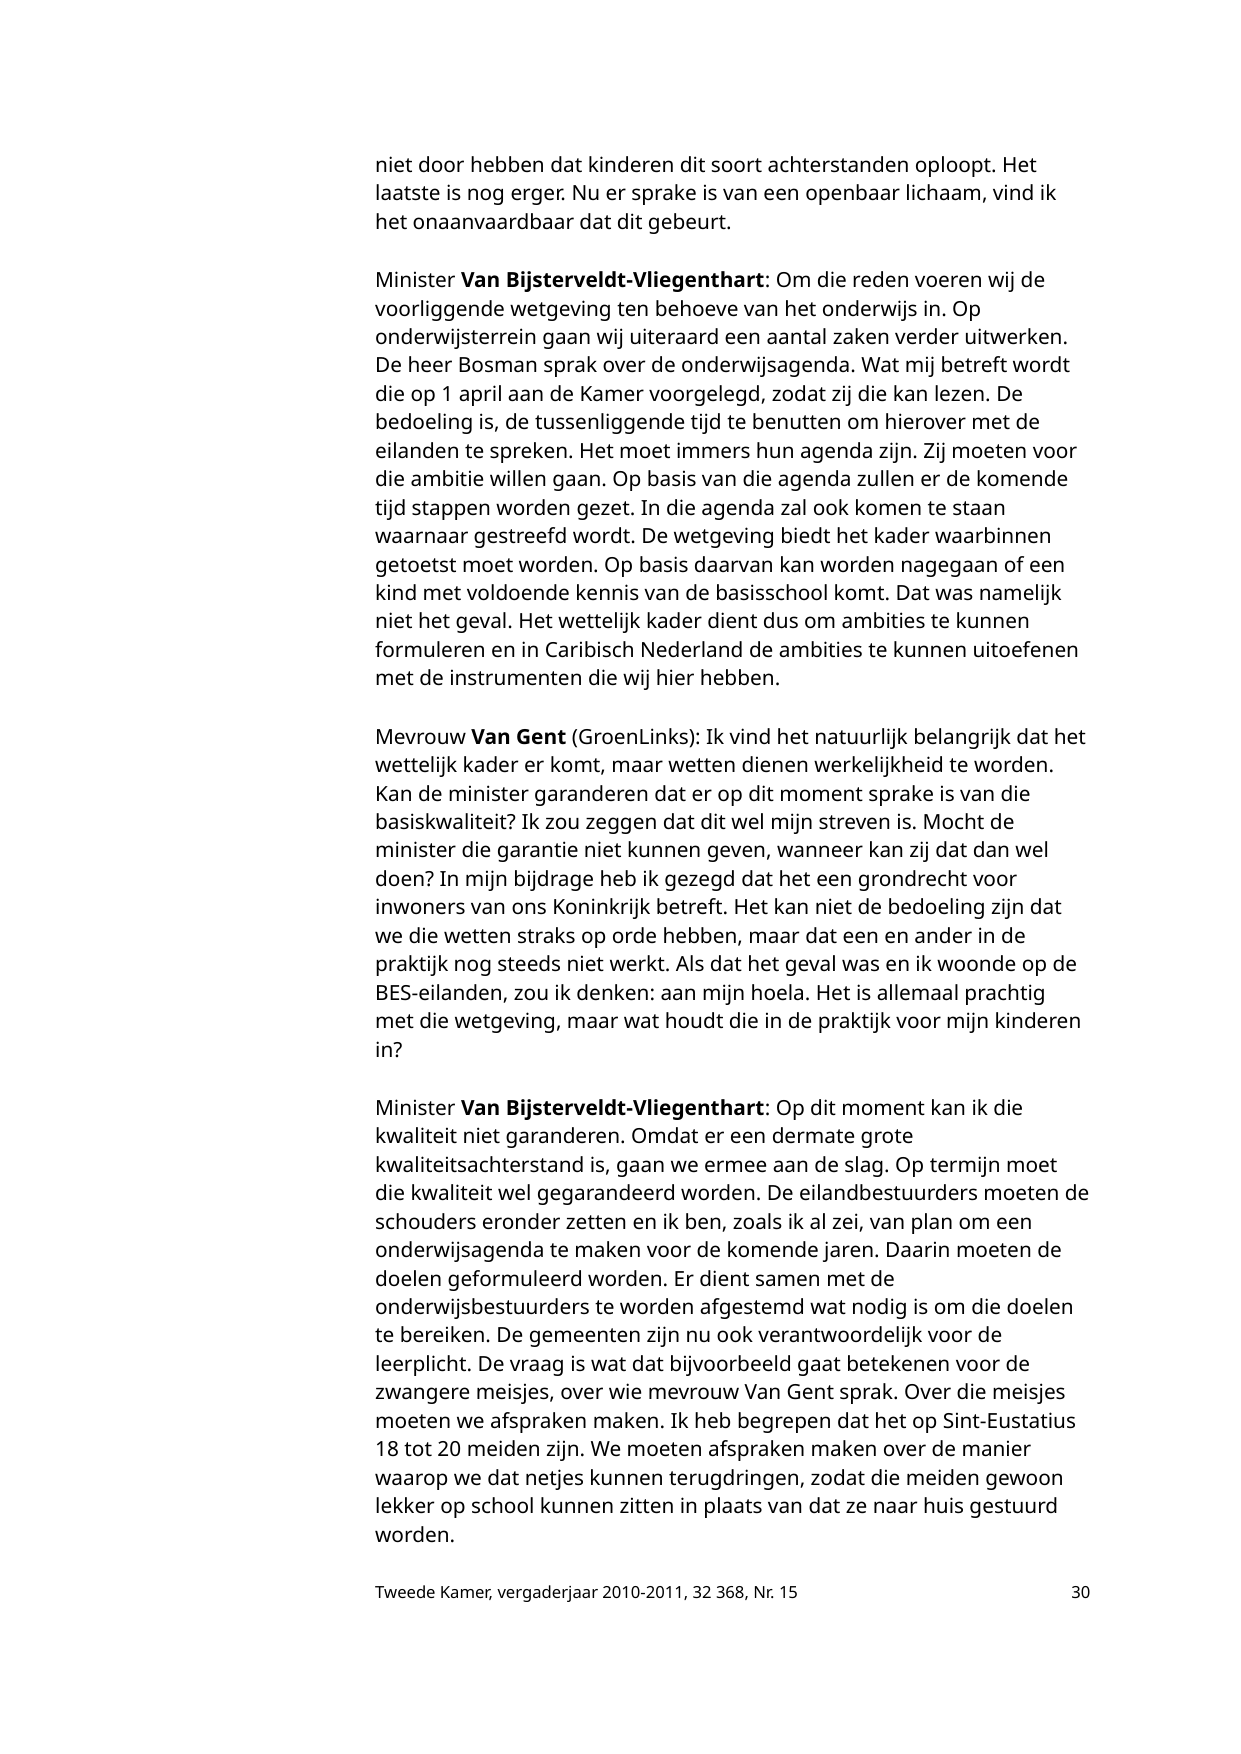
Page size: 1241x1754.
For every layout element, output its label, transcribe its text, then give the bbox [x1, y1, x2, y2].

text Minister Van Bijsterveldt-Vliegenthart: Om die reden voeren wij de voorliggende wetgeving ten behoeve van het onderwijs in. Op onderwijsterrein gaan wij uiteraard een aantal zaken verder uitwerken. De heer Bosman sprak over de onderwijsagenda. Wat mij betreft wordt die op 1 april aan de Kamer voorgelegd, zodat zij die kan lezen. De bedoeling is, de tussenliggende tijd te benutten om hierover met de eilanden te spreken. Het moet immers hun agenda zijn. Zij moeten voor die ambitie willen gaan. Op basis van die agenda zullen er de komende tijd stappen worden gezet. In die agenda zal ook komen te staan waarnaar gestreefd wordt. De wetgeving biedt het kader waarbinnen getoetst moet worden. Op basis daarvan kan worden nagegaan of een kind met voldoende kennis van de basisschool komt. Dat was namelijk niet het geval. Het wettelijk kader dient dus om ambities te kunnen formuleren en in Caribisch Nederland de ambities te kunnen uitoefenen met de instrumenten die wij hier hebben. [375, 265, 1090, 692]
text Minister Van Bijsterveldt-Vliegenthart: Op dit moment kan ik die kwaliteit niet garanderen. Omdat er een dermate grote kwaliteitsachterstand is, gaan we ermee aan de slag. Op termijn moet die kwaliteit wel gegarandeerd worden. De eilandbestuurders moeten de schouders eronder zetten en ik ben, zoals ik al zei, van plan om een onderwijsagenda te maken voor de komende jaren. Daarin moeten de doelen geformuleerd worden. Er dient samen met de onderwijsbestuurders te worden afgestemd wat nodig is om die doelen te bereiken. De gemeenten zijn nu ook verantwoordelijk voor de leerplicht. De vraag is wat dat bijvoorbeeld gaat betekenen voor de zwangere meisjes, over wie mevrouw Van Gent sprak. Over die meisjes moeten we afspraken maken. Ik heb begrepen dat het op Sint-Eustatius 18 tot 20 meiden zijn. We moeten afspraken maken over de manier waarop we dat netjes kunnen terugdringen, zodat die meiden gewoon lekker op school kunnen zitten in plaats van dat ze naar huis gestuurd worden. [375, 1093, 1090, 1548]
text niet door hebben dat kinderen dit soort achterstanden oploopt. Het laatste is nog erger. Nu er sprake is van een openbaar lichaam, vind ik het onaanvaardbaar dat dit gebeurt. [375, 150, 1090, 235]
text Mevrouw Van Gent (GroenLinks): Ik vind het natuurlijk belangrijk dat het wettelijk kader er komt, maar wetten dienen werkelijkheid te worden. Kan de minister garanderen dat er op dit moment sprake is van die basiskwaliteit? Ik zou zeggen dat dit wel mijn streven is. Mocht de minister die garantie niet kunnen geven, wanneer kan zij dat dan wel doen? In mijn bijdrage heb ik gezegd dat het een grondrecht voor inwoners van ons Koninkrijk betreft. Het kan niet de bedoeling zijn dat we die wetten straks op orde hebben, maar dat een en ander in de praktijk nog steeds niet werkt. Als dat het geval was en ik woonde op de BES-eilanden, zou ik denken: aan mijn hoela. Het is allemaal prachtig met die wetgeving, maar wat houdt die in de praktijk voor mijn kinderen in? [375, 722, 1090, 1063]
